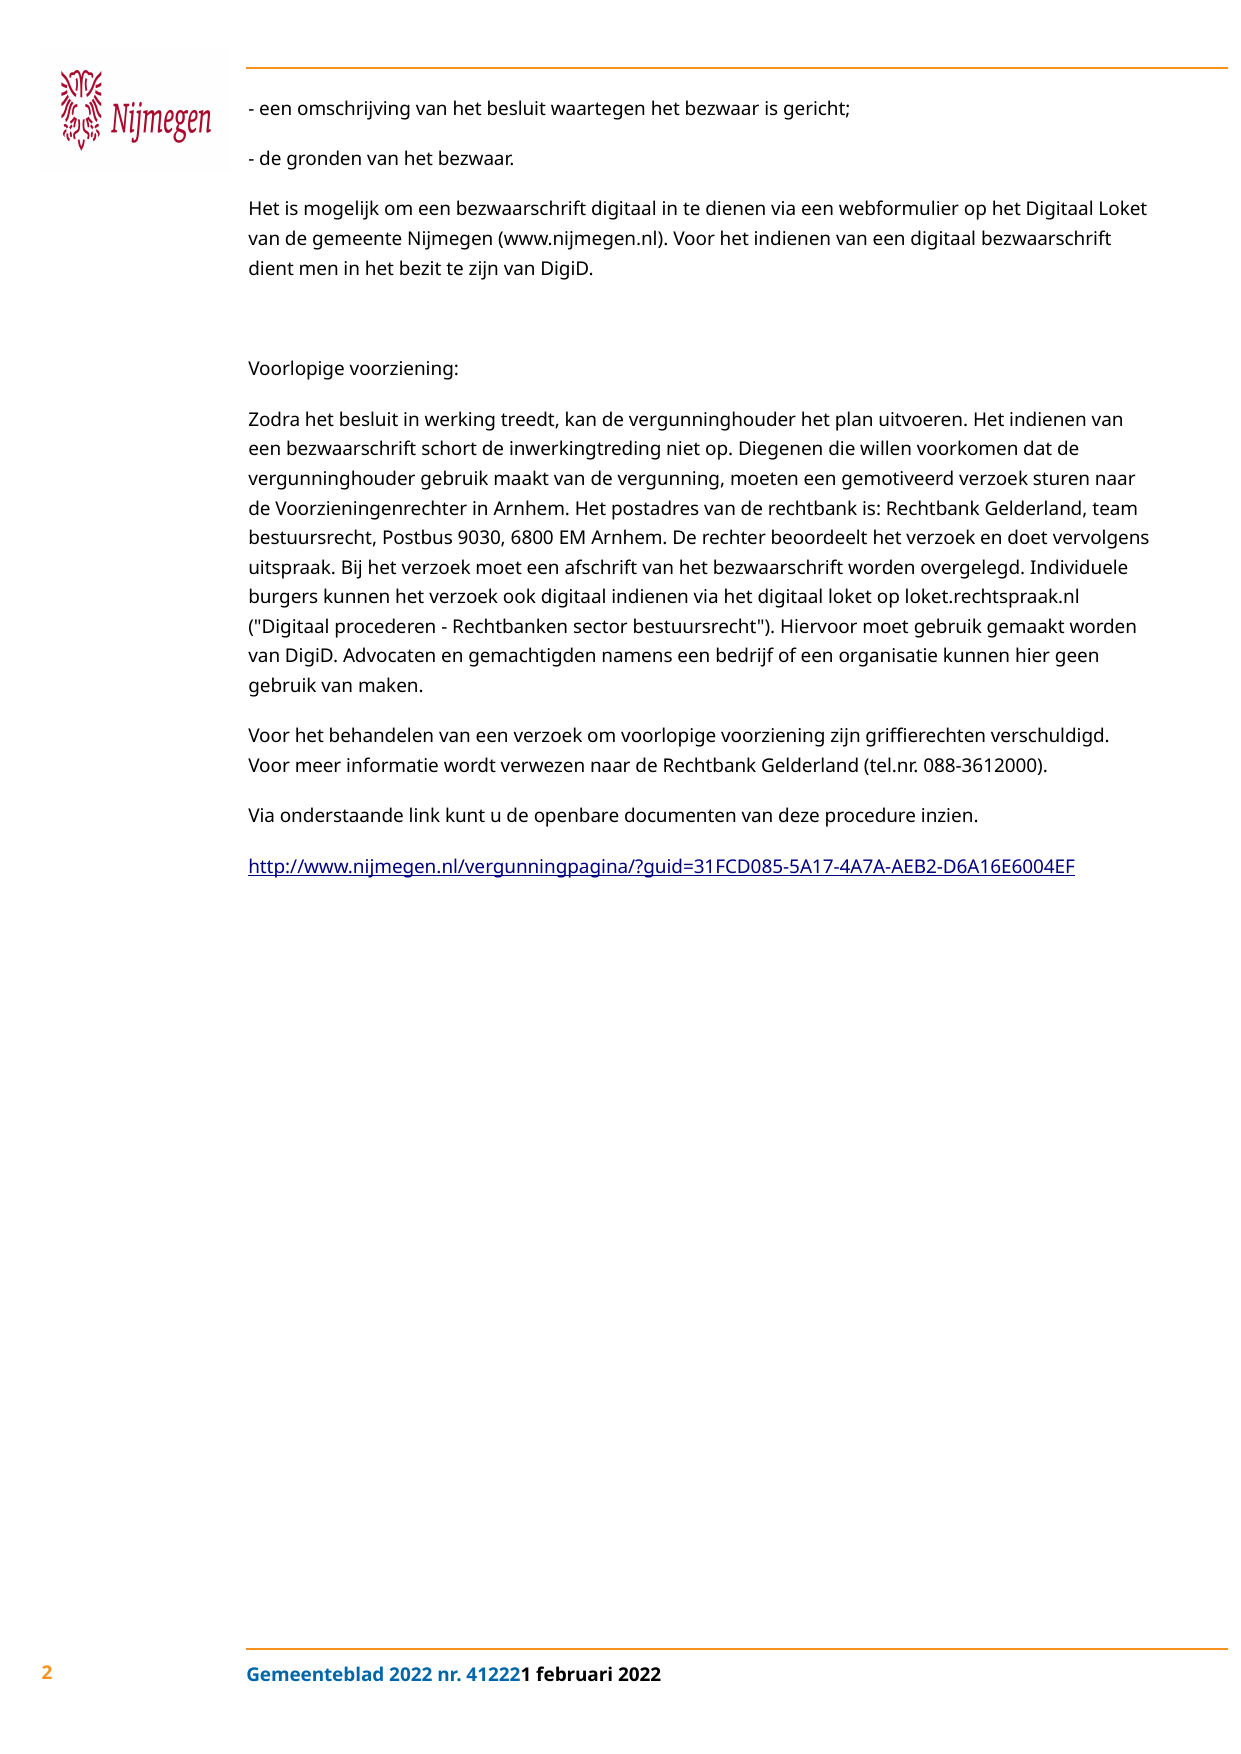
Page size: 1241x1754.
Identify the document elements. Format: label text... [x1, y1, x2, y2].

text Voor het behandelen van een verzoek om voorlopige voorziening zijn griffierechten verschuldigd. Voor meer informatie wordt verwezen naar de Rechtbank Gelderland (tel.nr. 088-3612000). [248, 723, 1152, 778]
text - de gronden van het bezwaar. [248, 145, 1152, 171]
text http://www.nijmegen.nl/vergunningpagina/?guid=31FCD085-5A17-4A7A-AEB2-D6A16E6004EF [248, 853, 1152, 879]
text Voorlopige voorziening: [248, 356, 1152, 381]
text Via onderstaande link kunt u de openbare documenten van deze procedure inzien. [248, 803, 1152, 828]
text - een omschrijving van het besluit waartegen het bezwaar is gericht; [248, 95, 1152, 121]
text Het is mogelijk om een bezwaarschrift digitaal in te dienen via een webformulier op het Digitaal Loket van de gemeente Nijmegen (www.nijmegen.nl). Voor het indienen van een digitaal bezwaarschrift dient men in het bezit te zijn van DigiD. [248, 196, 1152, 281]
text Zodra het besluit in werking treedt, kan de vergunninghouder het plan uitvoeren. Het indienen van een bezwaarschrift schort de inwerkingtreding niet op. Diegenen die willen voorkomen dat de vergunninghouder gebruik maakt van de vergunning, moeten een gemotiveerd verzoek sturen naar de Voorzieningenrechter in Arnhem. Het postadres van de rechtbank is: Rechtbank Gelderland, team bestuursrecht, Postbus 9030, 6800 EM Arnhem. De rechter beoordeelt het verzoek en doet vervolgens uitspraak. Bij het verzoek moet een afschrift van het bezwaarschrift worden overgelegd. Individuele burgers kunnen het verzoek ook digitaal indienen via het digitaal loket op loket.rechtspraak.nl ("Digitaal procederen - Rechtbanken sector bestuursrecht"). Hiervoor moet gebruik gemaakt worden van DigiD. Advocaten en gemachtigden namens een bedrijf of een organisatie kunnen hier geen gebruik van maken. [248, 406, 1152, 698]
picture [41, 47, 231, 172]
